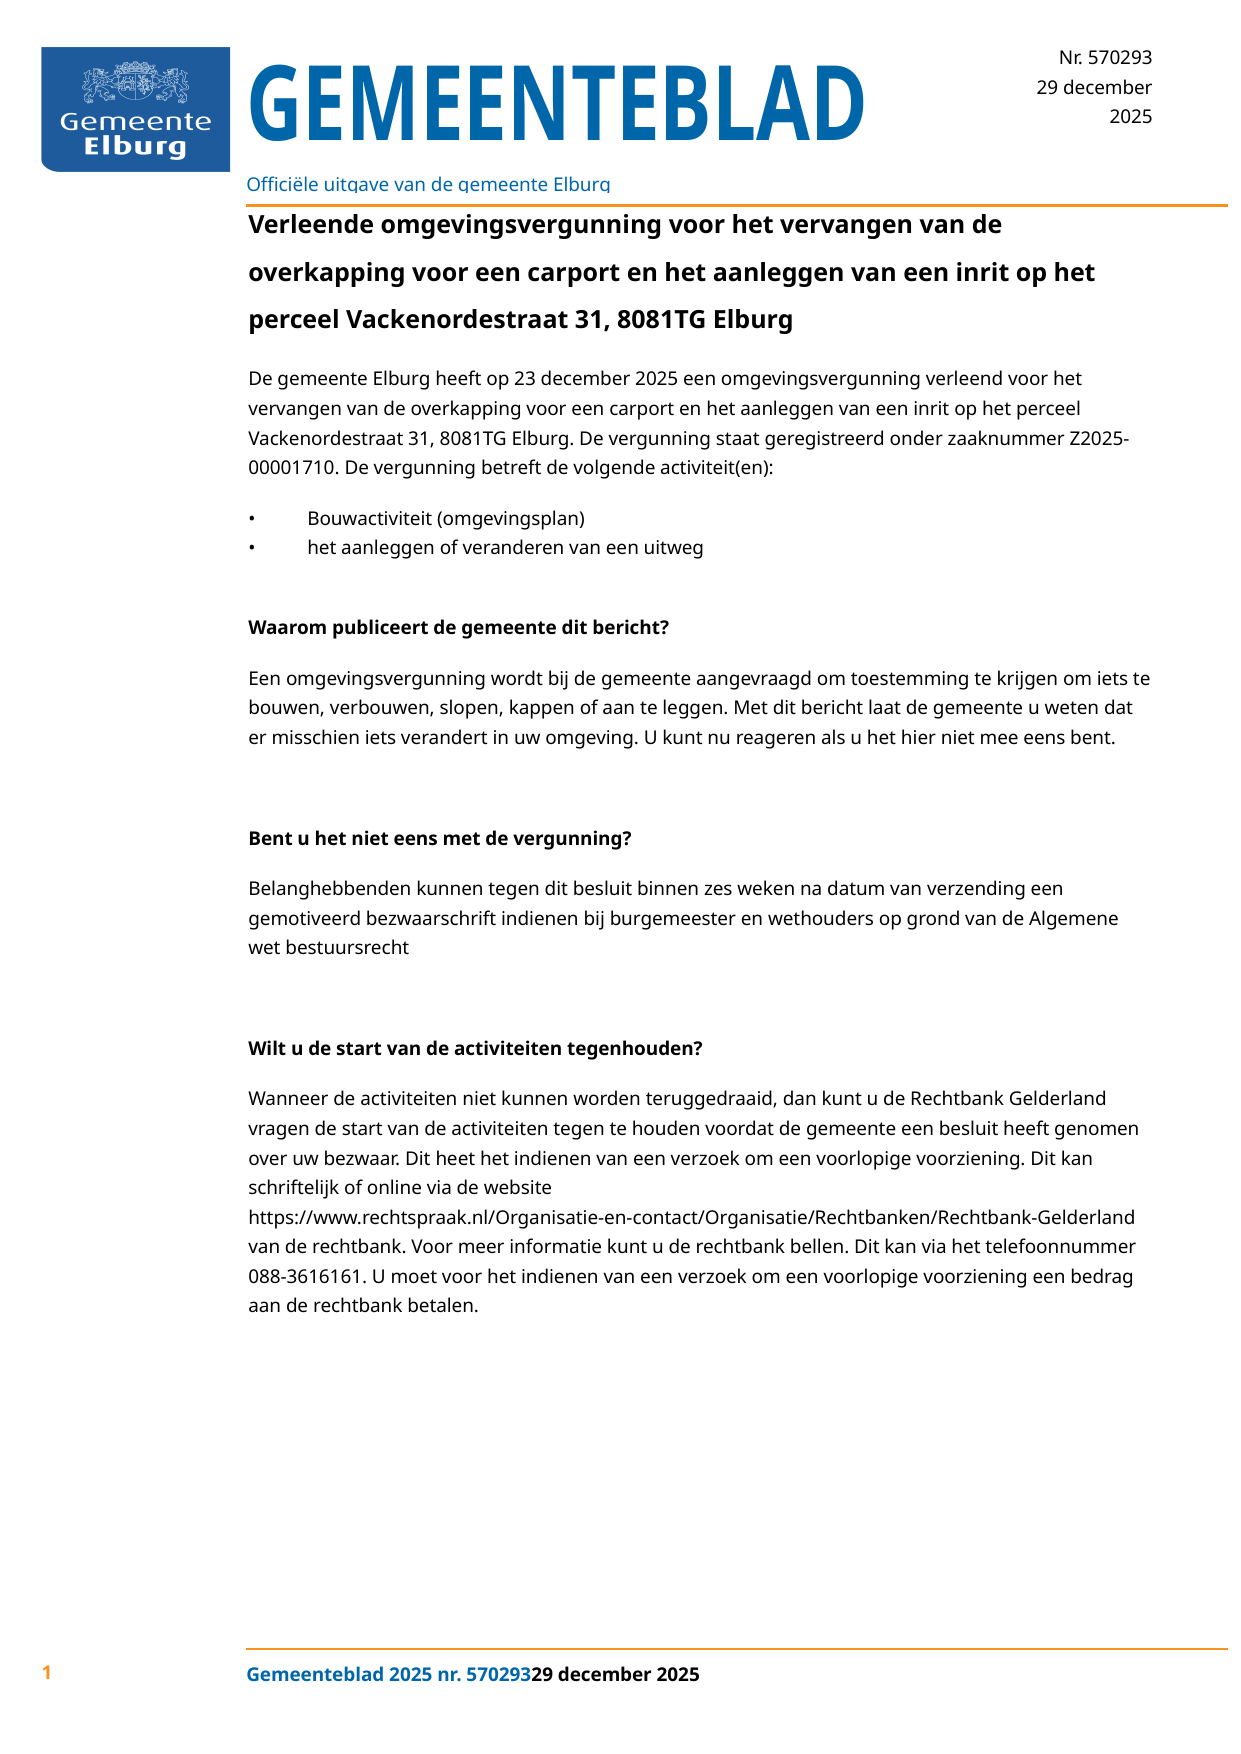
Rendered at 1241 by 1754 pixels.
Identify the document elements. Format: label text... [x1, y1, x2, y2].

text Belanghebbenden kunnen tegen dit besluit binnen zes weken na datum van verzending een gemotiveerd bezwaarschrift indienen bij burgemeester en wethouders op grond van de Algemene wet bestuursrecht [248, 875, 1152, 960]
list Bouwactiviteit (omgevingsplan) [248, 505, 1152, 530]
picture [41, 47, 231, 172]
text Wilt u de start van de activiteiten tegenhouden? [248, 1035, 1152, 1061]
text Verleende omgevingsvergunning voor het vervangen van de overkapping voor een carport en het aanleggen van een inrit op het perceel Vackenordestraat 31, 8081TG Elburg [248, 207, 1152, 336]
text De gemeente Elburg heeft op 23 december 2025 een omgevingsvergunning verleend voor het vervangen van de overkapping voor een carport en het aanleggen van een inrit op het perceel Vackenordestraat 31, 8081TG Elburg. De vergunning staat geregistreerd onder zaaknummer Z2025-00001710. De vergunning betreft de volgende activiteit(en): [248, 366, 1152, 480]
text Een omgevingsvergunning wordt bij de gemeente aangevraagd om toestemming te krijgen om iets te bouwen, verbouwen, slopen, kappen of aan te leggen. Met dit bericht laat de gemeente u weten dat er misschien iets verandert in uw omgeving. U kunt nu reageren als u het hier niet mee eens bent. [248, 665, 1152, 749]
text Wanneer de activiteiten niet kunnen worden teruggedraaid, dan kunt u de Rechtbank Gelderland vragen de start van de activiteiten tegen te houden voordat de gemeente een besluit heeft genomen over uw bezwaar. Dit heet het indienen van een verzoek om een voorlopige voorziening. Dit kan schriftelijk of online via de website https://www.rechtspraak.nl/Organisatie-en-contact/Organisatie/Rechtbanken/Rechtbank-Gelderland van de rechtbank. Voor meer informatie kunt u de rechtbank bellen. Dit kan via het telefoonnummer 088-3616161. U moet voor het indienen van een verzoek om een voorlopige voorziening een bedrag aan de rechtbank betalen. [248, 1086, 1152, 1318]
text Waarom publiceert de gemeente dit bericht? [248, 614, 1152, 640]
list het aanleggen of veranderen van een uitweg [248, 534, 1152, 560]
text Bent u het niet eens met de vergunning? [248, 825, 1152, 850]
